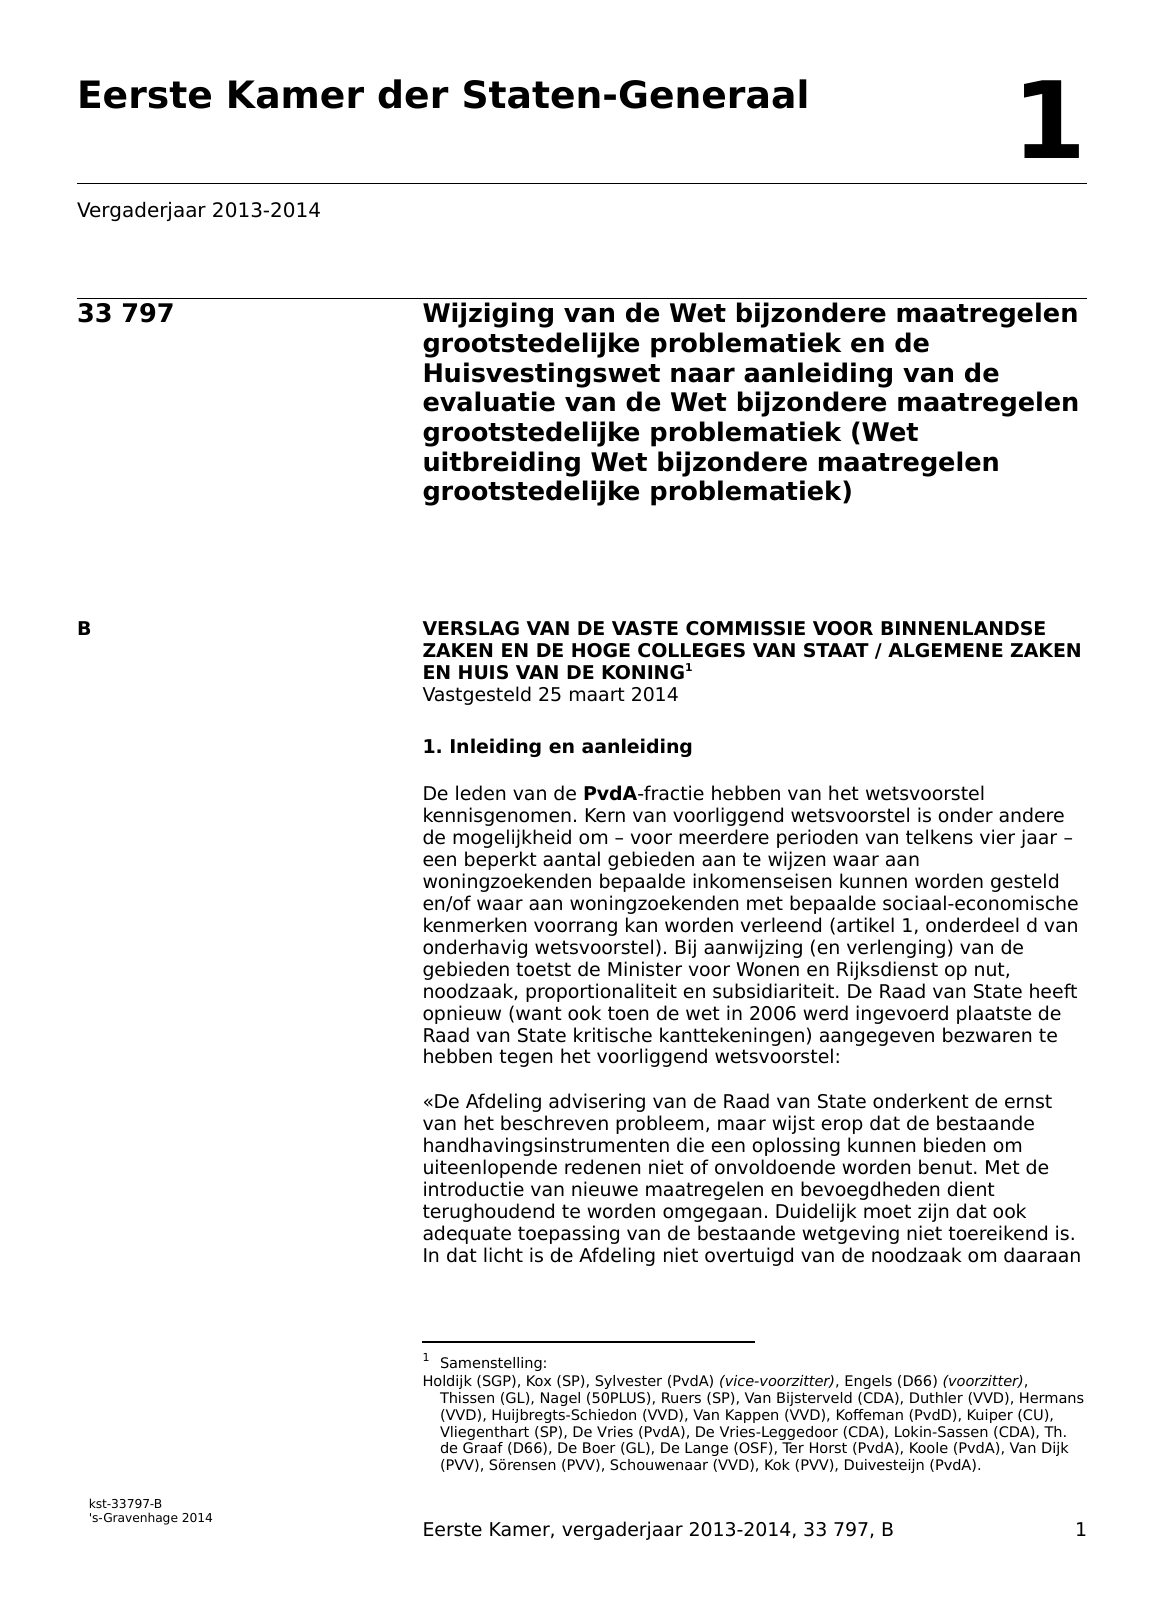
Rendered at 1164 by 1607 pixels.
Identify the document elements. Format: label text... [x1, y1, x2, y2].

text Holdijk (SGP), Kox (SP), Sylvester (PvdA) (vice-voorzitter), Engels (D66) (voorzitter), Thissen (GL), Nagel (50PLUS), Ruers (SP), Van Bijsterveld (CDA), Duthler (VVD), Hermans (VVD), Huijbregts-Schiedon (VVD), Van Kappen (VVD), Koffeman (PvdD), Kuiper (CU), Vliegenthart (SP), De Vries (PvdA), De Vries-Leggedoor (CDA), Lokin-Sassen (CDA), Th. de Graaf (D66), De Boer (GL), De Lange (OSF), Ter Horst (PvdA), Koole (PvdA), Van Dijk (PVV), Sörensen (PVV), Schouwenaar (VVD), Kok (PVV), Duivesteijn (PvdA). [422, 1373, 1087, 1474]
table_header 1 [886, 59, 1087, 183]
subtitle B VERSLAG VAN DE VASTE COMMISSIE VOOR BINNENLANDSE ZAKEN EN DE HOGE COLLEGES VAN STAAT / ALGEMENE ZAKEN EN HUIS VAN DE KONING [77, 618, 1087, 684]
subtitle 33 797 Wijziging van de Wet bijzondere maatregelen grootstedelijke problematiek en de Huisvestingswet naar aanleiding van de evaluatie van de Wet bijzondere maatregelen grootstedelijke problematiek (Wet uitbreiding Wet bijzondere maatregelen grootstedelijke problematiek) [77, 299, 1087, 507]
text «De Afdeling advisering van de Raad van State onderkent de ernst van het beschreven probleem, maar wijst erop dat de bestaande handhavingsinstrumenten die een oplossing kunnen bieden om uiteenlopende redenen niet of onvoldoende worden benut. Met de introductie van nieuwe maatregelen en bevoegdheden dient terughoudend te worden omgegaan. Duidelijk moet zijn dat ook adequate toepassing van de bestaande wetgeving niet toereikend is. In dat licht is de Afdeling niet overtuigd van de noodzaak om daaraan [422, 1091, 1087, 1266]
text Vastgesteld 25 maart 2014 [422, 684, 1087, 706]
text kst-33797-B [88, 1497, 323, 1511]
text De leden van de PvdA-fractie hebben van het wetsvoorstel kennisgenomen. Kern van voorliggend wetsvoorstel is onder andere de mogelijkheid om – voor meerdere perioden van telkens vier jaar – een beperkt aantal gebieden aan te wijzen waar aan woningzoekenden bepaalde inkomenseisen kunnen worden gesteld en/of waar aan woningzoekenden met bepaalde sociaal-economische kenmerken voorrang kan worden verleend (artikel 1, onderdeel d van onderhavig wetsvoorstel). Bij aanwijzing (en verlenging) van de gebieden toetst de Minister voor Wonen en Rijksdienst op nut, noodzaak, proportionaliteit en subsidiariteit. De Raad van State heeft opnieuw (want ook toen de wet in 2006 werd ingevoerd plaatste de Raad van State kritische kanttekeningen) aangegeven bezwaren te hebben tegen het voorliggend wetsvoorstel: [422, 783, 1087, 1068]
subtitle 1. Inleiding en aanleiding [422, 736, 1087, 758]
table_cell Vergaderjaar 2013-2014 [77, 184, 1087, 298]
text 's-Gravenhage 2014 [88, 1511, 323, 1525]
table_header Eerste Kamer der Staten-Generaal [77, 59, 886, 183]
text Samenstelling: [422, 1351, 1087, 1373]
